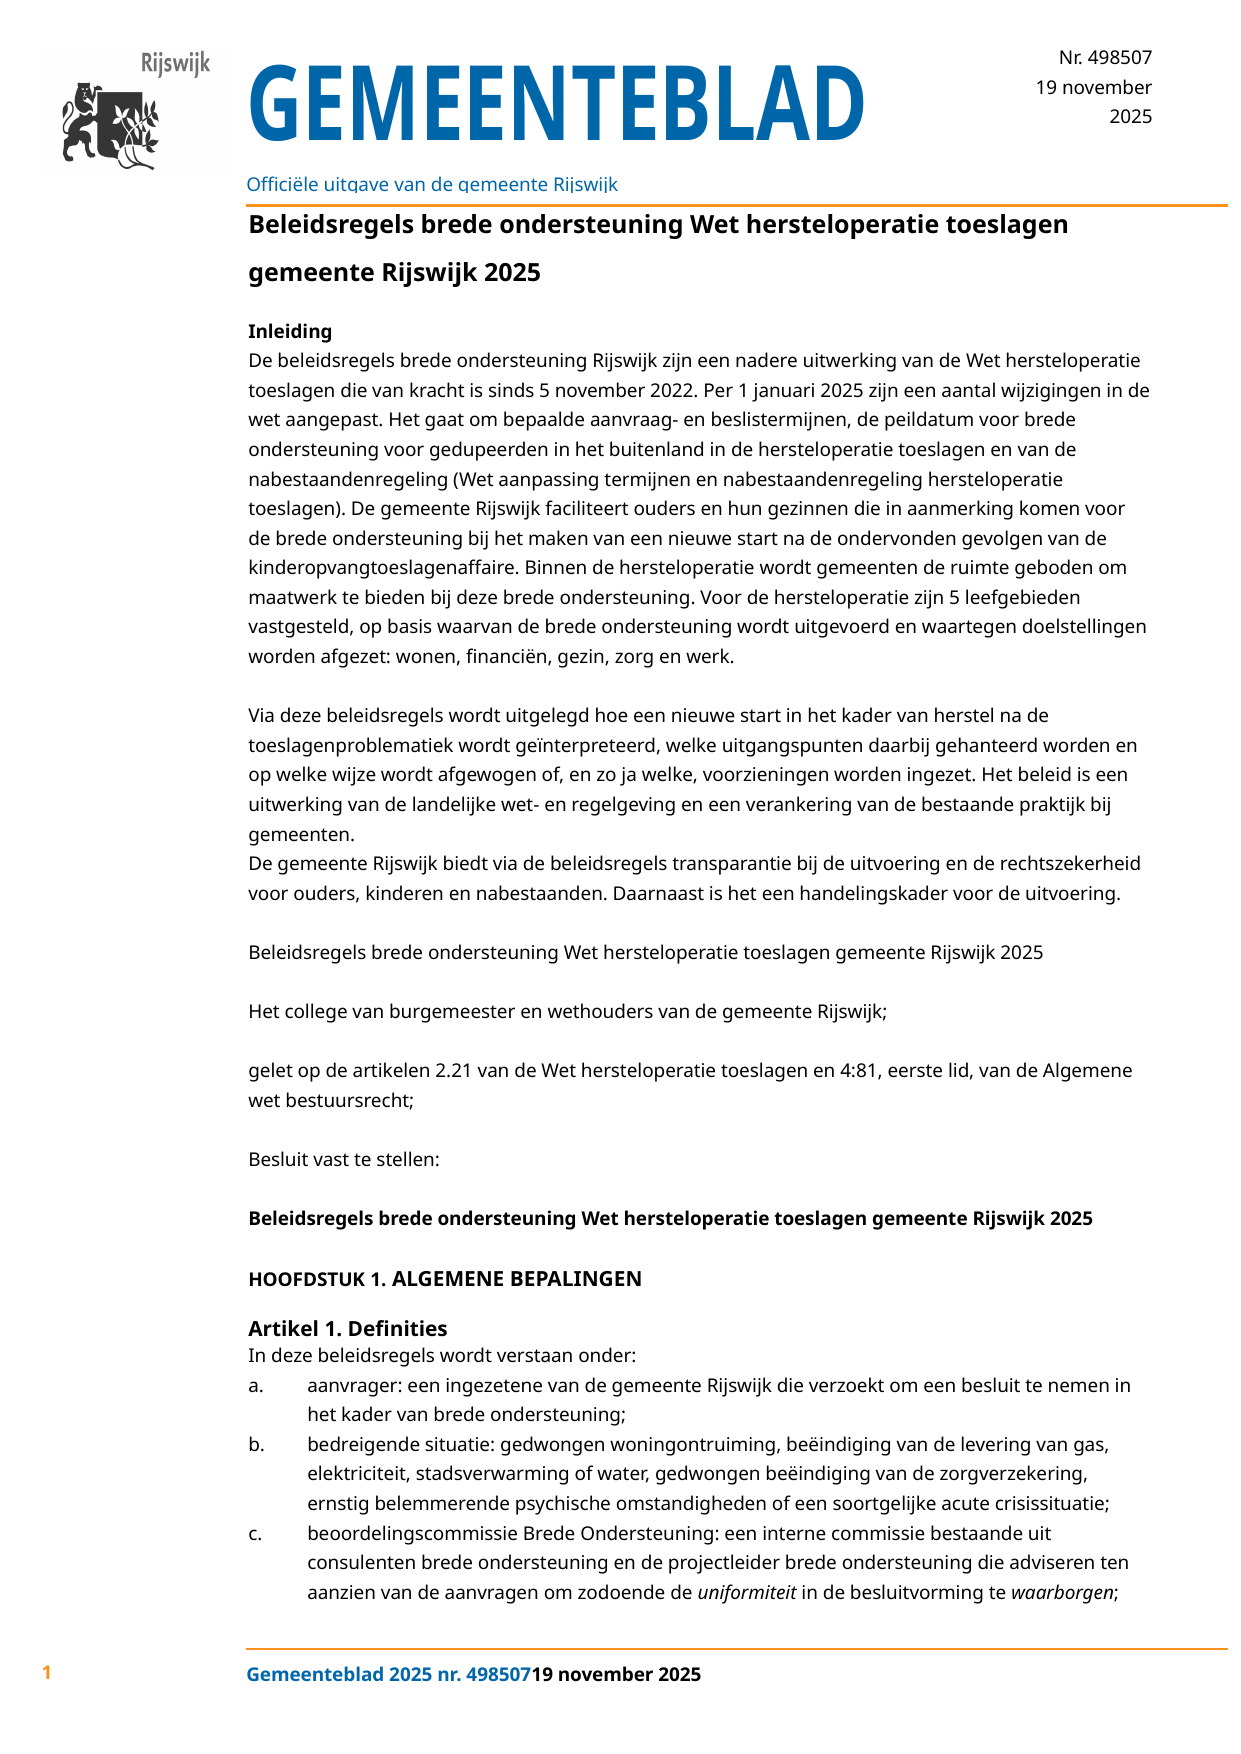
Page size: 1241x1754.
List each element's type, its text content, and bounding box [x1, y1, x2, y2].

text Artikel 1. Definities [248, 1314, 1152, 1342]
text De beleidsregels brede ondersteuning Rijswijk zijn een nadere uitwerking van de Wet hersteloperatie toeslagen die van kracht is sinds 5 november 2022. Per 1 januari 2025 zijn een aantal wijzigingen in de wet aangepast. Het gaat om bepaalde aanvraag- en beslistermijnen, de peildatum voor brede ondersteuning voor gedupeerden in het buitenland in de hersteloperatie toeslagen en van de nabestaandenregeling (Wet aanpassing termijnen en nabestaandenregeling hersteloperatie toeslagen). De gemeente Rijswijk faciliteert ouders en hun gezinnen die in aanmerking komen voor de brede ondersteuning bij het maken van een nieuwe start na de ondervonden gevolgen van de kinderopvangtoeslagenaffaire. Binnen de hersteloperatie wordt gemeenten de ruimte geboden om maatwerk te bieden bij deze brede ondersteuning. Voor de hersteloperatie zijn 5 leefgebieden vastgesteld, op basis waarvan de brede ondersteuning wordt uitgevoerd en waartegen doelstellingen worden afgezet: wonen, financiën, gezin, zorg en werk. [248, 347, 1152, 669]
list beoordelingscommissie Brede Ondersteuning: een interne commissie bestaande uit consulenten brede ondersteuning en de projectleider brede ondersteuning die adviseren ten aanzien van de aanvragen om zodoende de uniformiteit in de besluitvorming te waarborgen; [248, 1520, 1152, 1605]
text De gemeente Rijswijk biedt via de beleidsregels transparantie bij de uitvoering en de rechtszekerheid voor ouders, kinderen en nabestaanden. Daarnaast is het een handelingskader voor de uitvoering. [248, 850, 1152, 906]
text In deze beleidsregels wordt verstaan onder: [248, 1342, 1152, 1368]
text Via deze beleidsregels wordt uitgelegd hoe een nieuwe start in het kader van herstel na de toeslagenproblematiek wordt geïnterpreteerd, welke uitgangspunten daarbij gehanteerd worden en op welke wijze wordt afgewogen of, en zo ja welke, voorzieningen worden ingezet. Het beleid is een uitwerking van de landelijke wet- en regelgeving en een verankering van de bestaande praktijk bij gemeenten. [248, 702, 1152, 847]
text Beleidsregels brede ondersteuning Wet hersteloperatie toeslagen gemeente Rijswijk 2025 [248, 207, 1152, 288]
text Besluit vast te stellen: [248, 1146, 1152, 1172]
text HOOFDSTUK 1. ALGEMENE BEPALINGEN [248, 1264, 1152, 1293]
text Inleiding [248, 318, 1152, 344]
text Beleidsregels brede ondersteuning Wet hersteloperatie toeslagen gemeente Rijswijk 2025 [248, 939, 1152, 965]
text Het college van burgemeester en wethouders van de gemeente Rijswijk; [248, 998, 1152, 1024]
text gelet op de artikelen 2.21 van de Wet hersteloperatie toeslagen en 4:81, eerste lid, van de Algemene wet bestuursrecht; [248, 1057, 1152, 1113]
list bedreigende situatie: gedwongen woningontruiming, beëindiging van de levering van gas, elektriciteit, stadsverwarming of water, gedwongen beëindiging van de zorgverzekering, ernstig belemmerende psychische omstandigheden of een soortgelijke acute crisissituatie; [248, 1431, 1152, 1516]
list aanvrager: een ingezetene van de gemeente Rijswijk die verzoekt om een besluit te nemen in het kader van brede ondersteuning; [248, 1372, 1152, 1427]
picture [41, 47, 231, 172]
text Beleidsregels brede ondersteuning Wet hersteloperatie toeslagen gemeente Rijswijk 2025 [248, 1205, 1152, 1231]
